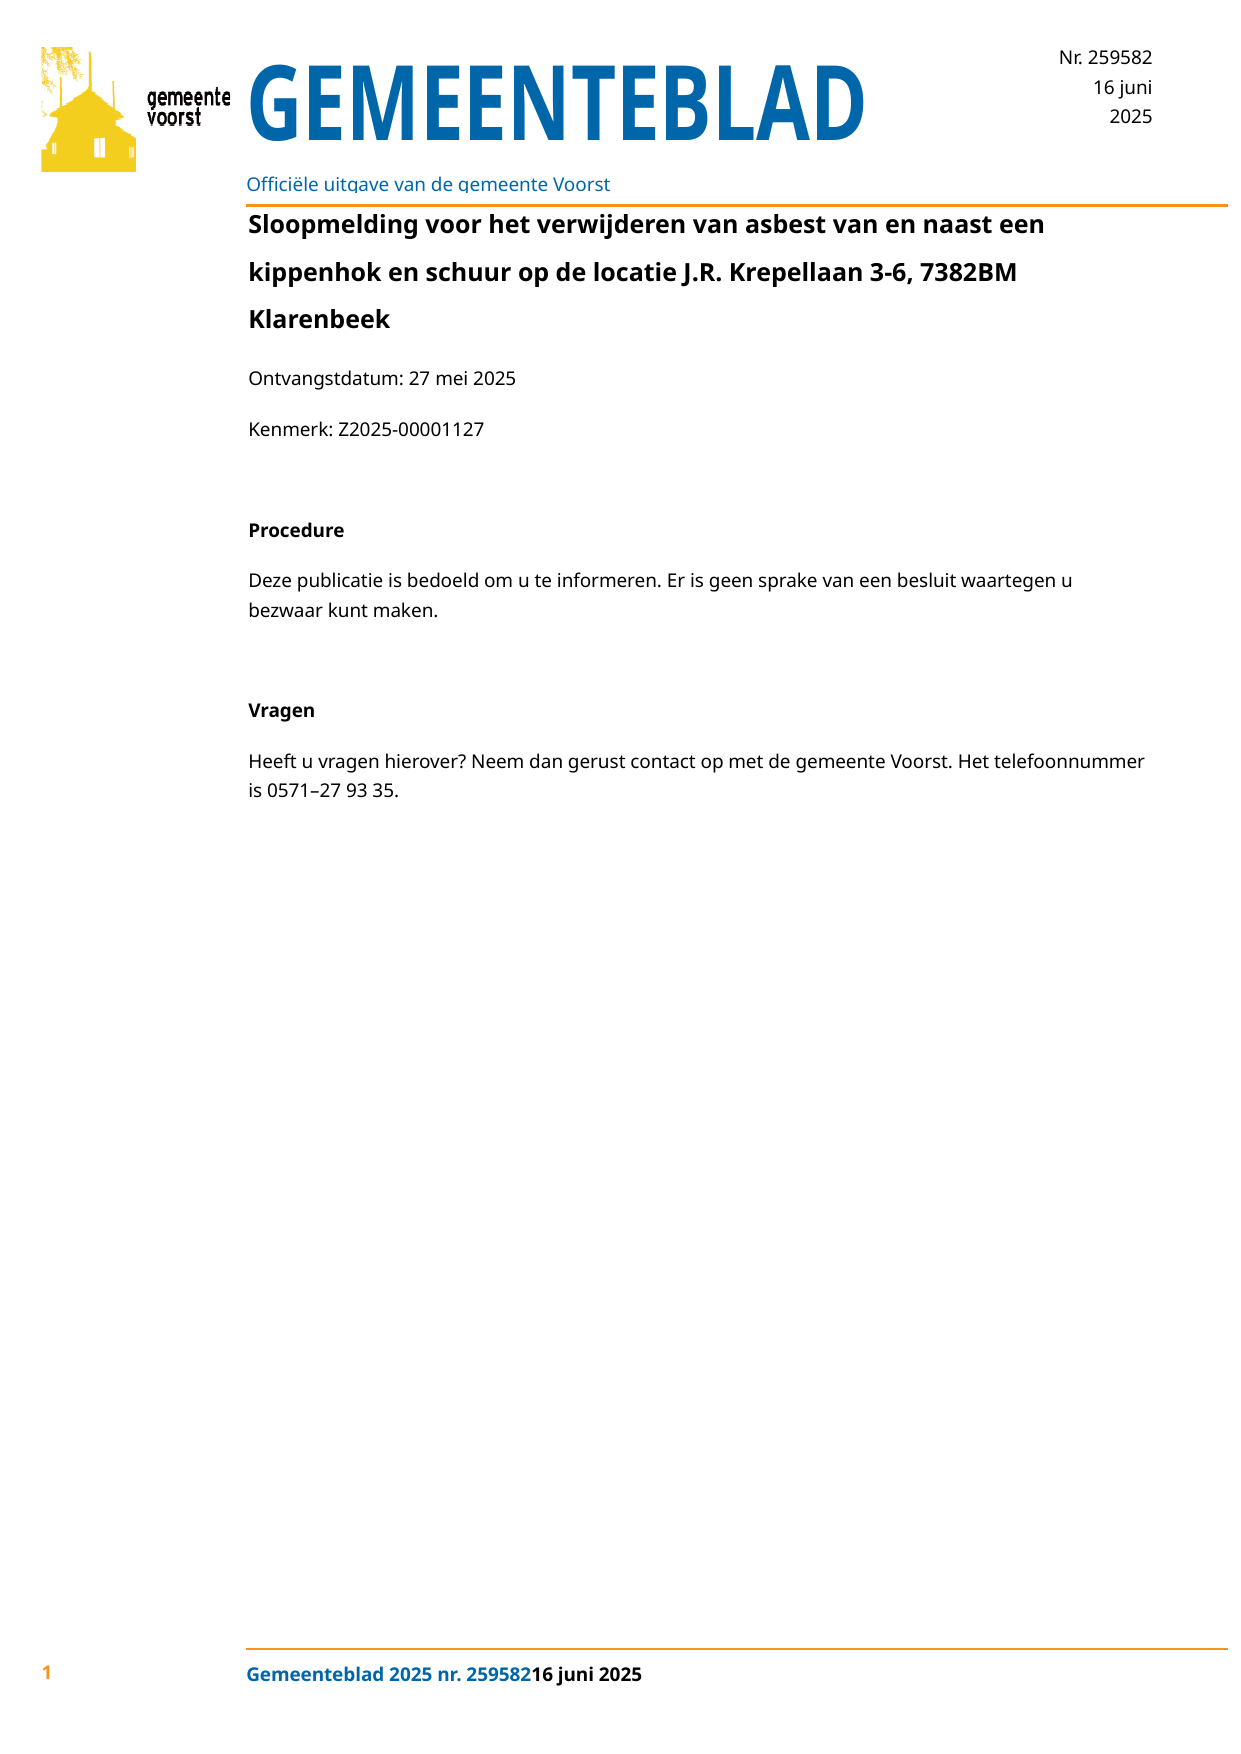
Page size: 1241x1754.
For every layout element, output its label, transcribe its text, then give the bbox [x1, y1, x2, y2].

text Heeft u vragen hierover? Neem dan gerust contact op met de gemeente Voorst. Het telefoonnummer is 0571–27 93 35. [248, 748, 1152, 803]
text Ontvangstdatum: 27 mei 2025 [248, 366, 1152, 391]
text Deze publicatie is bedoeld om u te informeren. Er is geen sprake van een besluit waartegen u bezwaar kunt maken. [248, 567, 1152, 622]
picture [41, 47, 231, 172]
text Procedure [248, 517, 1152, 542]
text Vragen [248, 698, 1152, 723]
text Sloopmelding voor het verwijderen van asbest van en naast een kippenhok en schuur op de locatie J.R. Krepellaan 3-6, 7382BM Klarenbeek [248, 207, 1152, 336]
text Kenmerk: Z2025-00001127 [248, 416, 1152, 442]
